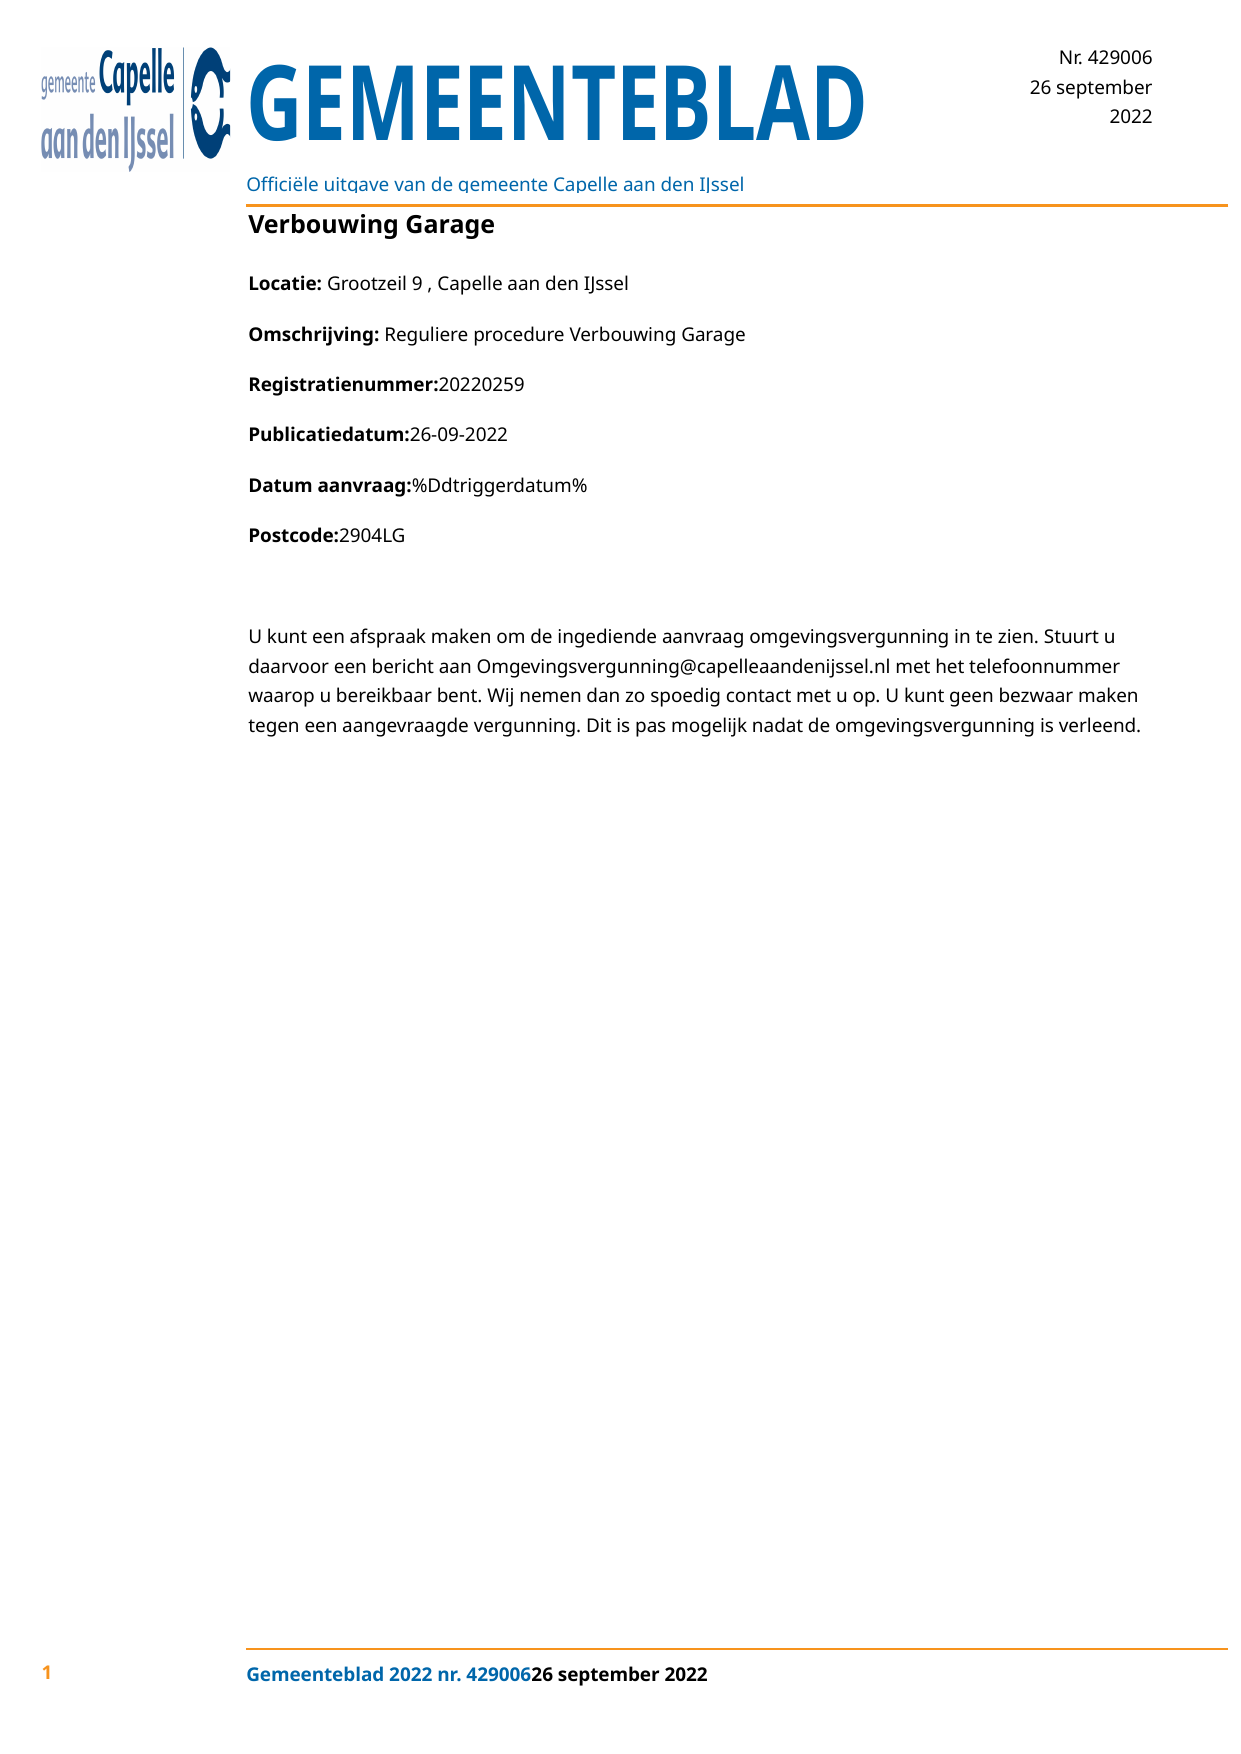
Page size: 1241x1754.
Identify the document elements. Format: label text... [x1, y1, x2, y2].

text Registratienummer:20220259 [248, 371, 1152, 397]
text Publicatiedatum:26-09-2022 [248, 422, 1152, 447]
picture [41, 47, 231, 172]
text Verbouwing Garage [248, 207, 1152, 241]
text U kunt een afspraak maken om de ingediende aanvraag omgevingsvergunning in te zien. Stuurt u daarvoor een bericht aan Omgevingsvergunning@capelleaandenijssel.nl met het telefoonnummer waarop u bereikbaar bent. Wij nemen dan zo spoedig contact met u op. U kunt geen bezwaar maken tegen een aangevraagde vergunning. Dit is pas mogelijk nadat de omgevingsvergunning is verleend. [248, 623, 1152, 738]
text Datum aanvraag:%Ddtriggerdatum% [248, 472, 1152, 498]
text Locatie: Grootzeil 9 , Capelle aan den IJssel [248, 270, 1152, 296]
text Postcode:2904LG [248, 522, 1152, 548]
text Omschrijving: Reguliere procedure Verbouwing Garage [248, 321, 1152, 346]
